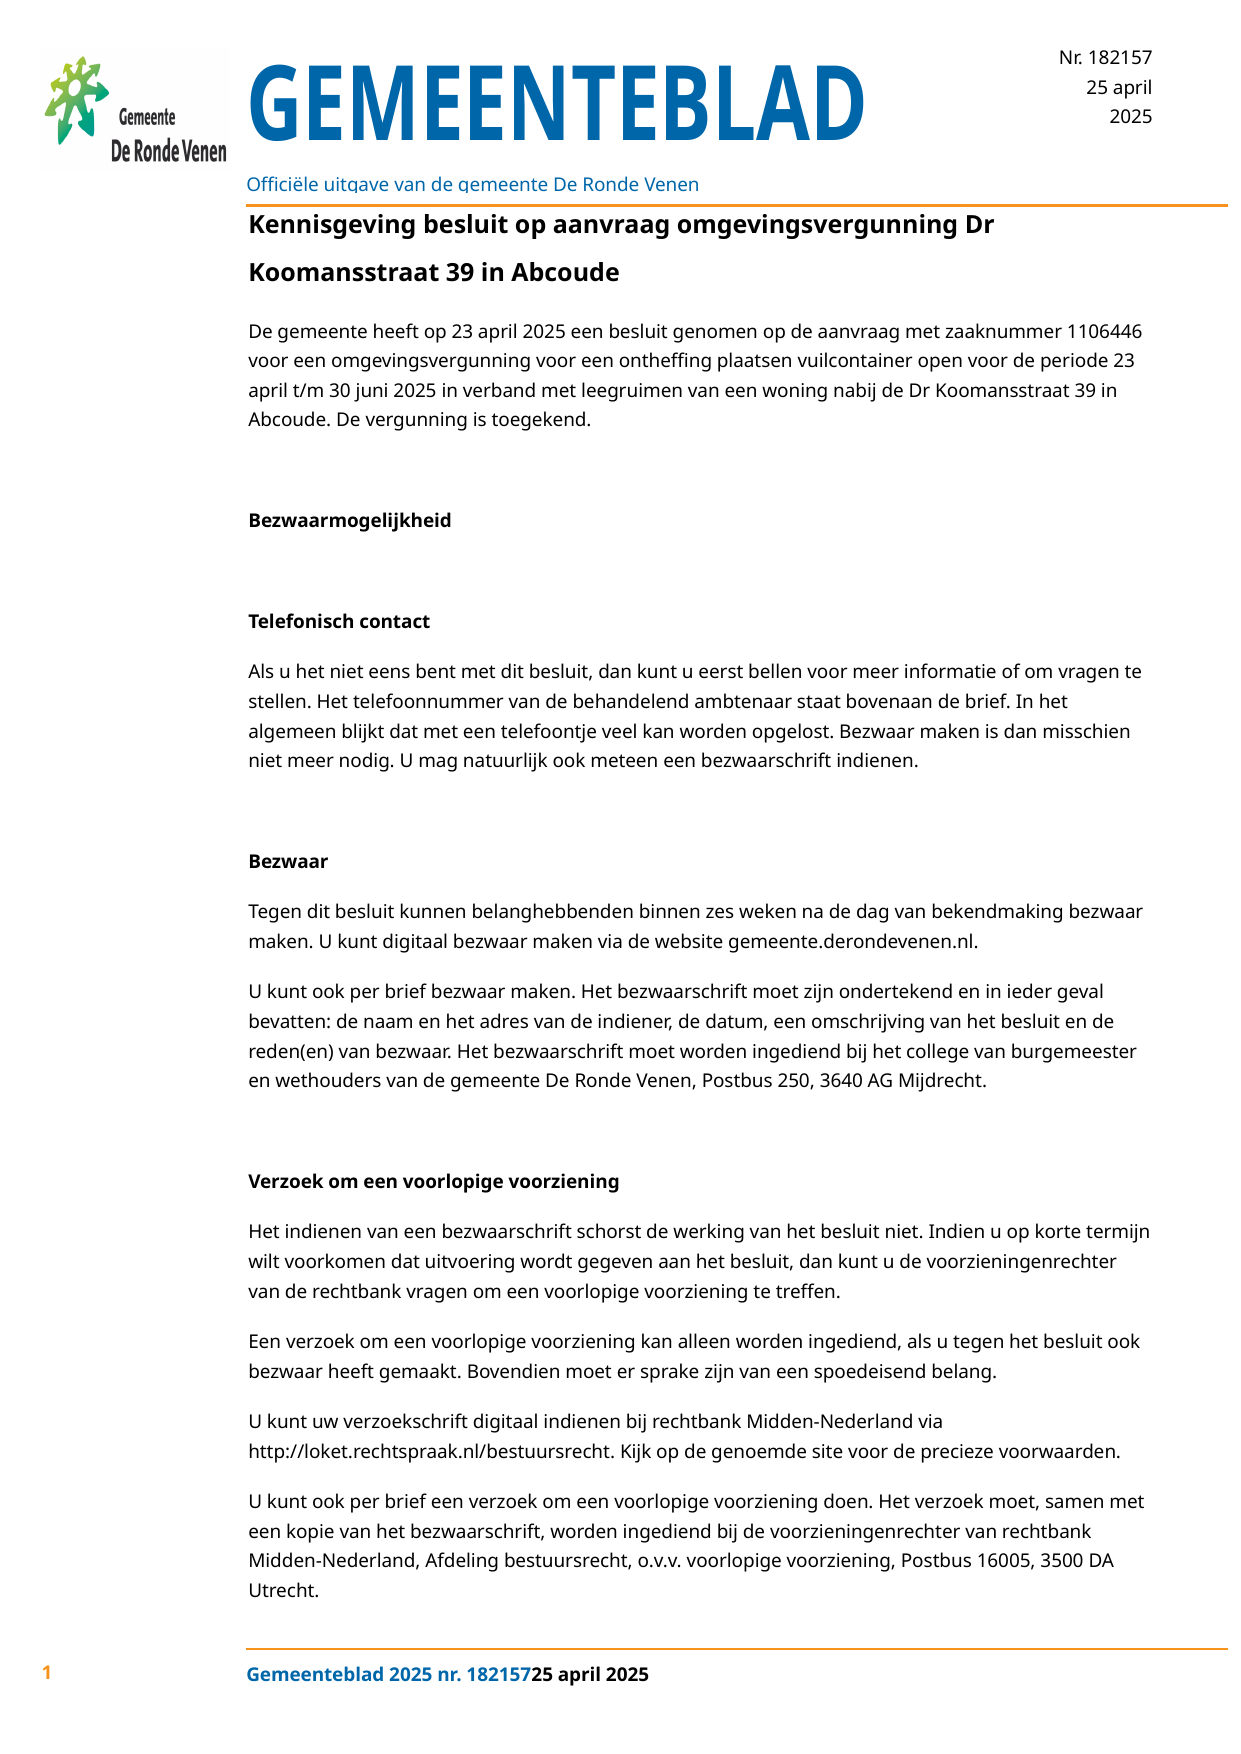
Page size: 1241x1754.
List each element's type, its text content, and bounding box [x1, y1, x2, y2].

text Tegen dit besluit kunnen belanghebbenden binnen zes weken na de dag van bekendmaking bezwaar maken. U kunt digitaal bezwaar maken via de website gemeente.derondevenen.nl. [248, 899, 1152, 954]
picture [41, 47, 231, 172]
text Als u het niet eens bent met dit besluit, dan kunt u eerst bellen voor meer informatie of om vragen te stellen. Het telefoonnummer van de behandelend ambtenaar staat bovenaan de brief. In het algemeen blijkt dat met een telefoontje veel kan worden opgelost. Bezwaar maken is dan misschien niet meer nodig. U mag natuurlijk ook meteen een bezwaarschrift indienen. [248, 659, 1152, 773]
text Kennisgeving besluit op aanvraag omgevingsvergunning Dr Koomansstraat 39 in Abcoude [248, 207, 1152, 288]
text Bezwaar [248, 848, 1152, 874]
text U kunt ook per brief bezwaar maken. Het bezwaarschrift moet zijn ondertekend en in ieder geval bevatten: de naam en het adres van de indiener, de datum, een omschrijving van het besluit en de reden(en) van bezwaar. Het bezwaarschrift moet worden ingediend bij het college van burgemeester en wethouders van de gemeente De Ronde Venen, Postbus 250, 3640 AG Mijdrecht. [248, 979, 1152, 1093]
text U kunt uw verzoekschrift digitaal indienen bij rechtbank Midden-Nederland via http://loket.rechtspraak.nl/bestuursrecht. Kijk op de genoemde site voor de precieze voorwaarden. [248, 1408, 1152, 1464]
text Telefonisch contact [248, 608, 1152, 634]
text U kunt ook per brief een verzoek om een voorlopige voorziening doen. Het verzoek moet, samen met een kopie van het bezwaarschrift, worden ingediend bij de voorzieningenrechter van rechtbank Midden-Nederland, Afdeling bestuursrecht, o.v.v. voorlopige voorziening, Postbus 16005, 3500 DA Utrecht. [248, 1488, 1152, 1603]
text Een verzoek om een voorlopige voorziening kan alleen worden ingediend, als u tegen het besluit ook bezwaar heeft gemaakt. Bovendien moet er sprake zijn van een spoedeisend belang. [248, 1328, 1152, 1384]
text Bezwaarmogelijkheid [248, 507, 1152, 533]
text Verzoek om een voorlopige voorziening [248, 1168, 1152, 1194]
text De gemeente heeft op 23 april 2025 een besluit genomen op de aanvraag met zaaknummer 1106446 voor een omgevingsvergunning voor een ontheffing plaatsen vuilcontainer open voor de periode 23 april t/m 30 juni 2025 in verband met leegruimen van een woning nabij de Dr Koomansstraat 39 in Abcoude. De vergunning is toegekend. [248, 318, 1152, 432]
text Het indienen van een bezwaarschrift schorst de werking van het besluit niet. Indien u op korte termijn wilt voorkomen dat uitvoering wordt gegeven aan het besluit, dan kunt u de voorzieningenrechter van de rechtbank vragen om een voorlopige voorziening te treffen. [248, 1219, 1152, 1304]
